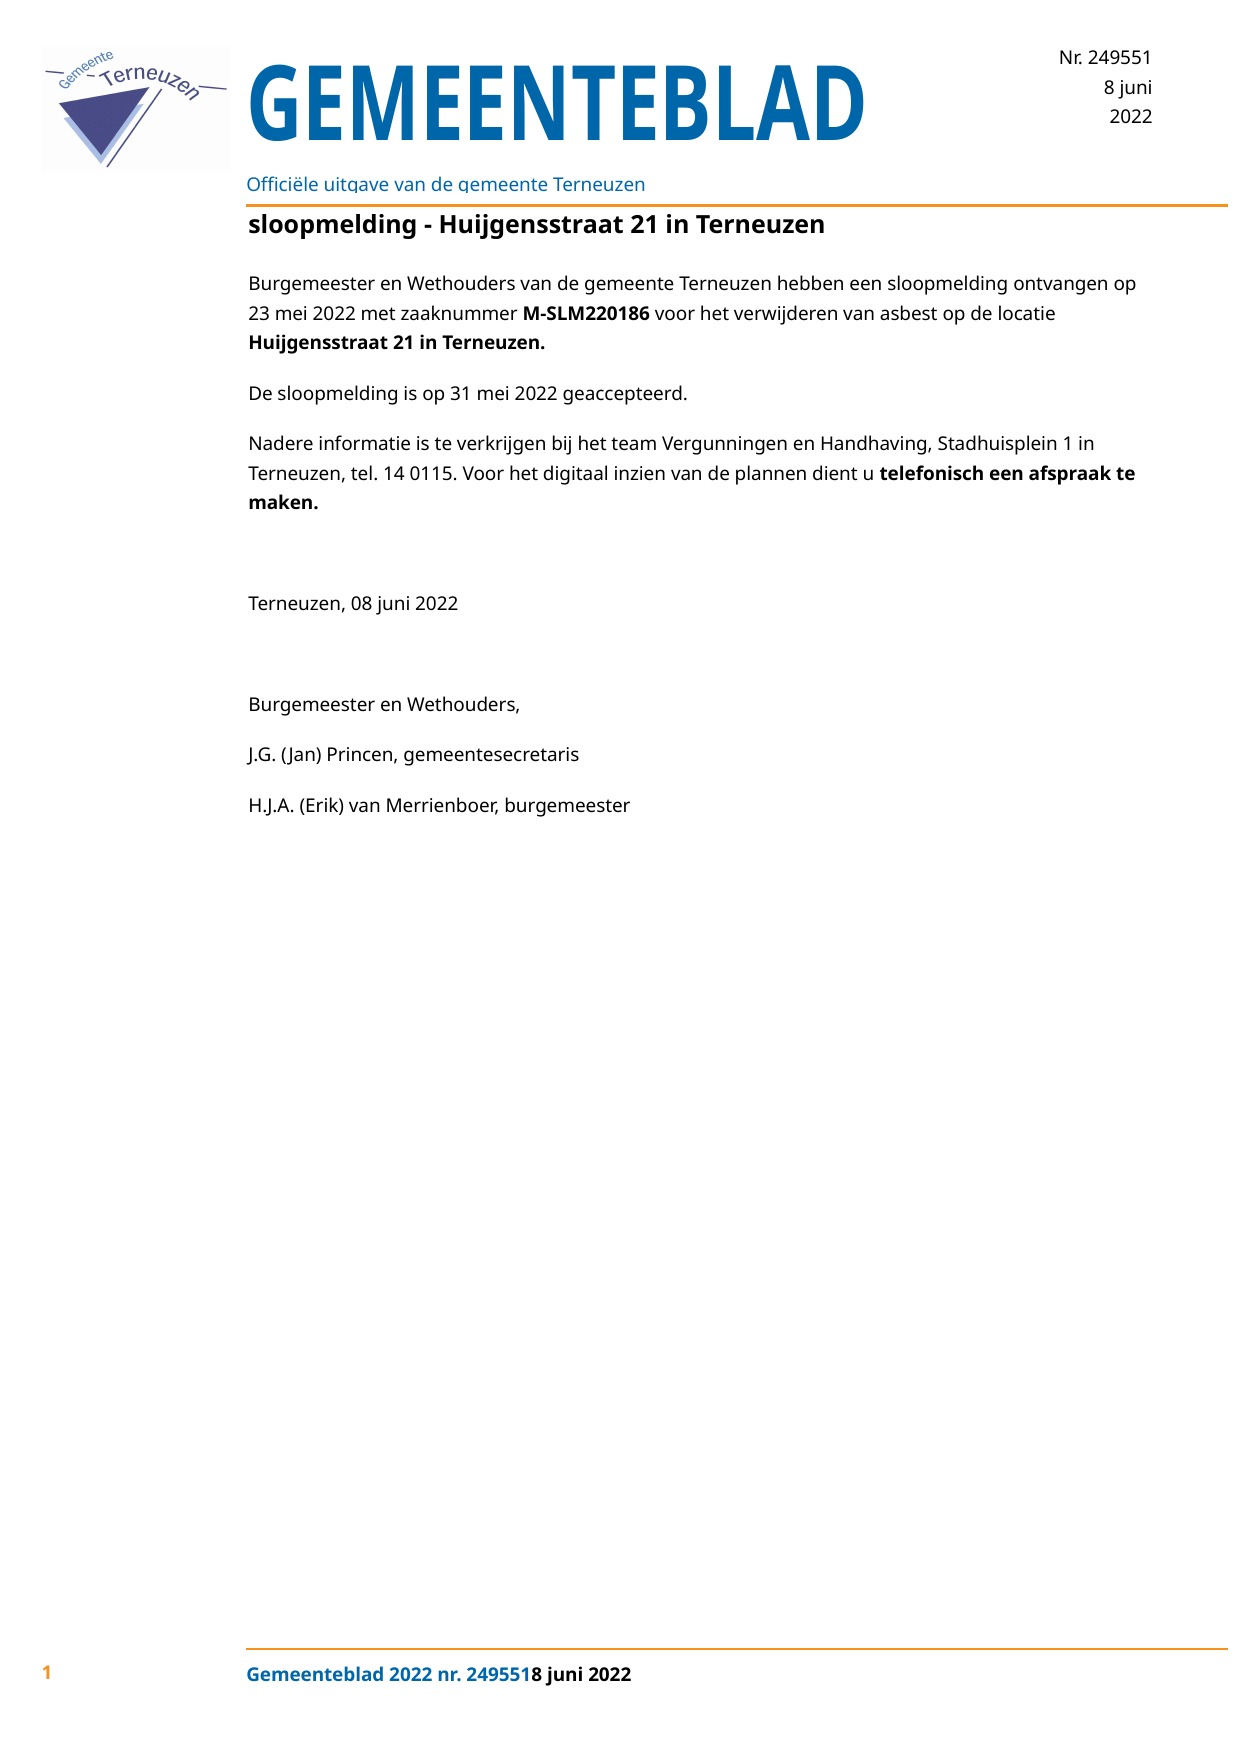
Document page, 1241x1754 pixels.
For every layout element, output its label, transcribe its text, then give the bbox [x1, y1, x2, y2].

text De sloopmelding is op 31 mei 2022 geaccepteerd. [248, 380, 1152, 406]
text Terneuzen, 08 juni 2022 [248, 590, 1152, 616]
text sloopmelding - Huijgensstraat 21 in Terneuzen [248, 207, 1152, 241]
text Burgemeester en Wethouders, [248, 691, 1152, 717]
text H.J.A. (Erik) van Merrienboer, burgemeester [248, 792, 1152, 818]
text Nadere informatie is te verkrijgen bij het team Vergunningen en Handhaving, Stadhuisplein 1 in Terneuzen, tel. 14 0115. Voor het digitaal inzien van de plannen dient u telefonisch een afspraak te maken. [248, 430, 1152, 515]
picture [41, 47, 231, 172]
text J.G. (Jan) Princen, gemeentesecretaris [248, 742, 1152, 767]
text Burgemeester en Wethouders van de gemeente Terneuzen hebben een sloopmelding ontvangen op 23 mei 2022 met zaaknummer M-SLM220186 voor het verwijderen van asbest op de locatie Huijgensstraat 21 in Terneuzen. [248, 270, 1152, 355]
